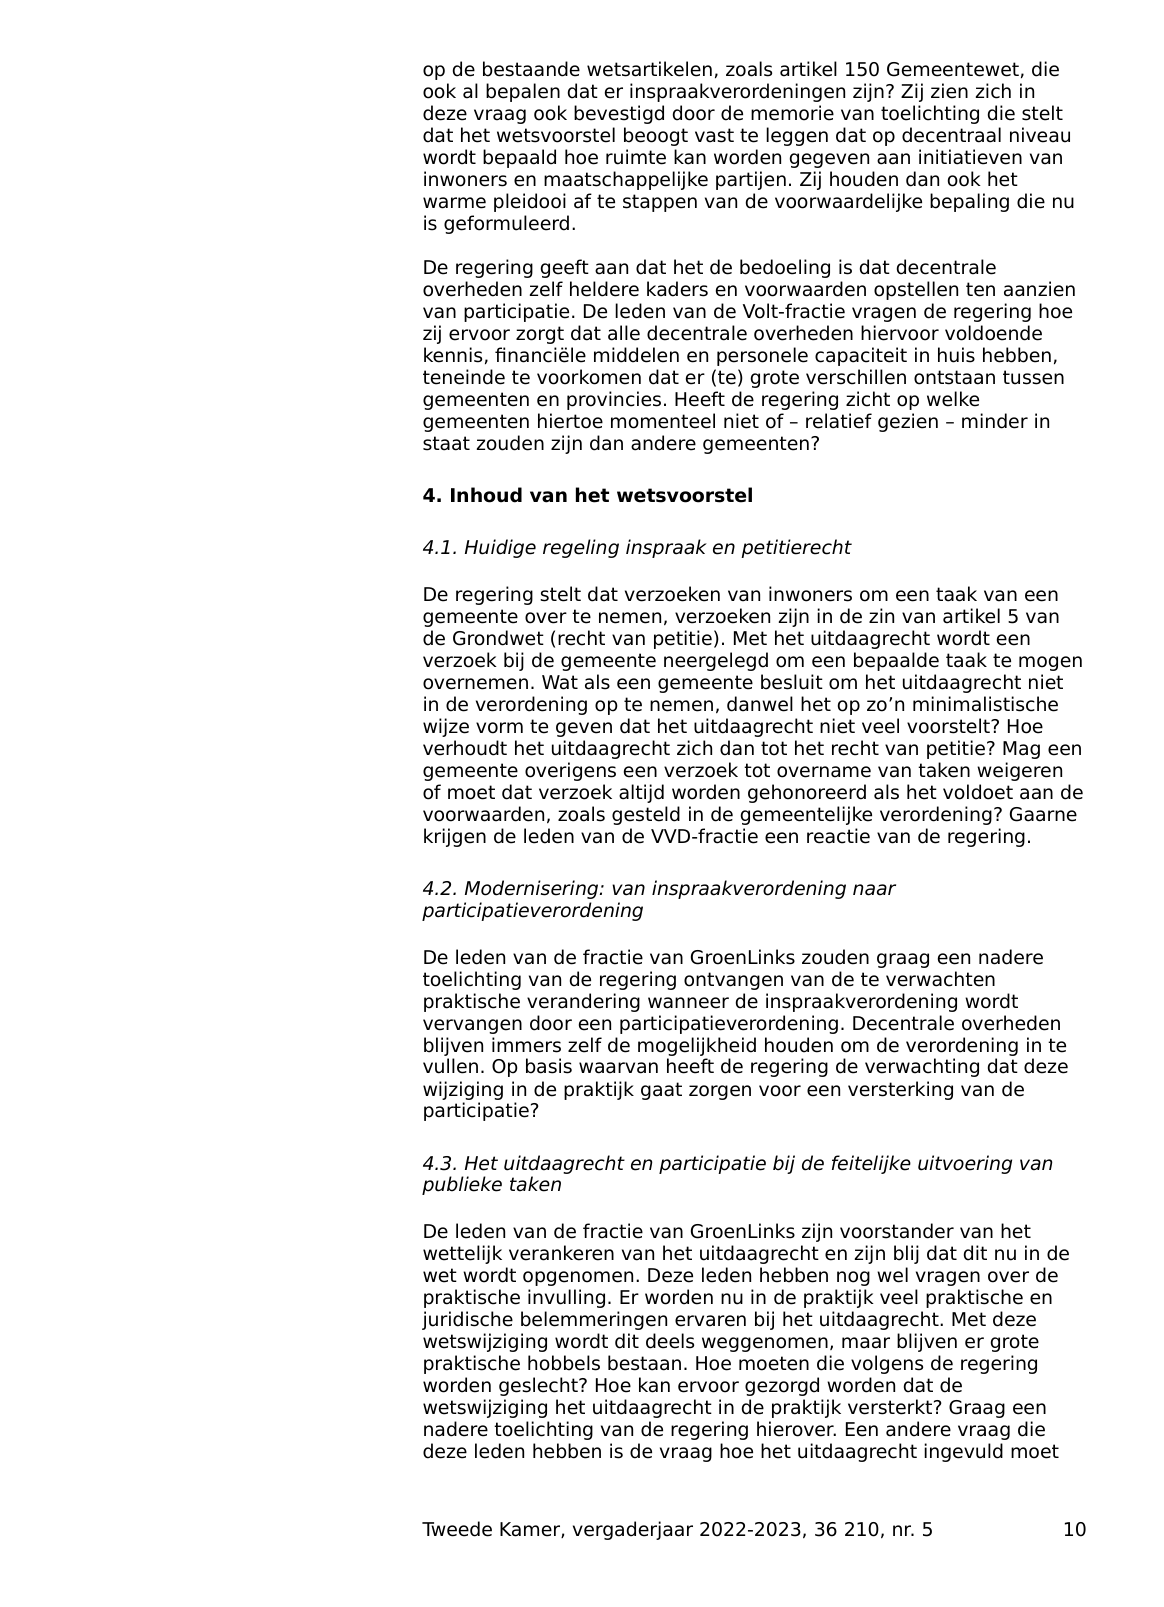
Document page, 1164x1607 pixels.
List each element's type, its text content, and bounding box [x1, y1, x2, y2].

text op de bestaande wetsartikelen, zoals artikel 150 Gemeentewet, die ook al bepalen dat er inspraakverordeningen zijn? Zij zien zich in deze vraag ook bevestigd door de memorie van toelichting die stelt dat het wetsvoorstel beoogt vast te leggen dat op decentraal niveau wordt bepaald hoe ruimte kan worden gegeven aan initiatieven van inwoners en maatschappelijke partijen. Zij houden dan ook het warme pleidooi af te stappen van de voorwaardelijke bepaling die nu is geformuleerd. [422, 59, 1087, 235]
subtitle 4.2. Modernisering: van inspraakverordening naar participatieverordening [422, 878, 1087, 922]
text De regering geeft aan dat het de bedoeling is dat decentrale overheden zelf heldere kaders en voorwaarden opstellen ten aanzien van participatie. De leden van de Volt-fractie vragen de regering hoe zij ervoor zorgt dat alle decentrale overheden hiervoor voldoende kennis, financiële middelen en personele capaciteit in huis hebben, teneinde te voorkomen dat er (te) grote verschillen ontstaan tussen gemeenten en provincies. Heeft de regering zicht op welke gemeenten hiertoe momenteel niet of – relatief gezien – minder in staat zouden zijn dan andere gemeenten? [422, 257, 1087, 455]
subtitle 4. Inhoud van het wetsvoorstel [422, 485, 1087, 507]
text De leden van de fractie van GroenLinks zouden graag een nadere toelichting van de regering ontvangen van de te verwachten praktische verandering wanneer de inspraakverordening wordt vervangen door een participatieverordening. Decentrale overheden blijven immers zelf de mogelijkheid houden om de verordening in te vullen. Op basis waarvan heeft de regering de verwachting dat deze wijziging in de praktijk gaat zorgen voor een versterking van de participatie? [422, 947, 1087, 1122]
subtitle 4.3. Het uitdaagrecht en participatie bij de feitelijke uitvoering van publieke taken [422, 1152, 1087, 1196]
text De leden van de fractie van GroenLinks zijn voorstander van het wettelijk verankeren van het uitdaagrecht en zijn blij dat dit nu in de wet wordt opgenomen. Deze leden hebben nog wel vragen over de praktische invulling. Er worden nu in de praktijk veel praktische en juridische belemmeringen ervaren bij het uitdaagrecht. Met deze wetswijziging wordt dit deels weggenomen, maar blijven er grote praktische hobbels bestaan. Hoe moeten die volgens de regering worden geslecht? Hoe kan ervoor gezorgd worden dat de wetswijziging het uitdaagrecht in de praktijk versterkt? Graag een nadere toelichting van de regering hierover. Een andere vraag die deze leden hebben is de vraag hoe het uitdaagrecht ingevuld moet [422, 1221, 1087, 1463]
text De regering stelt dat verzoeken van inwoners om een taak van een gemeente over te nemen, verzoeken zijn in de zin van artikel 5 van de Grondwet (recht van petitie). Met het uitdaagrecht wordt een verzoek bij de gemeente neergelegd om een bepaalde taak te mogen overnemen. Wat als een gemeente besluit om het uitdaagrecht niet in de verordening op te nemen, danwel het op zo’n minimalistische wijze vorm te geven dat het uitdaagrecht niet veel voorstelt? Hoe verhoudt het uitdaagrecht zich dan tot het recht van petitie? Mag een gemeente overigens een verzoek tot overname van taken weigeren of moet dat verzoek altijd worden gehonoreerd als het voldoet aan de voorwaarden, zoals gesteld in de gemeentelijke verordening? Gaarne krijgen de leden van de VVD-fractie een reactie van de regering. [422, 584, 1087, 848]
subtitle 4.1. Huidige regeling inspraak en petitierecht [422, 537, 1087, 559]
